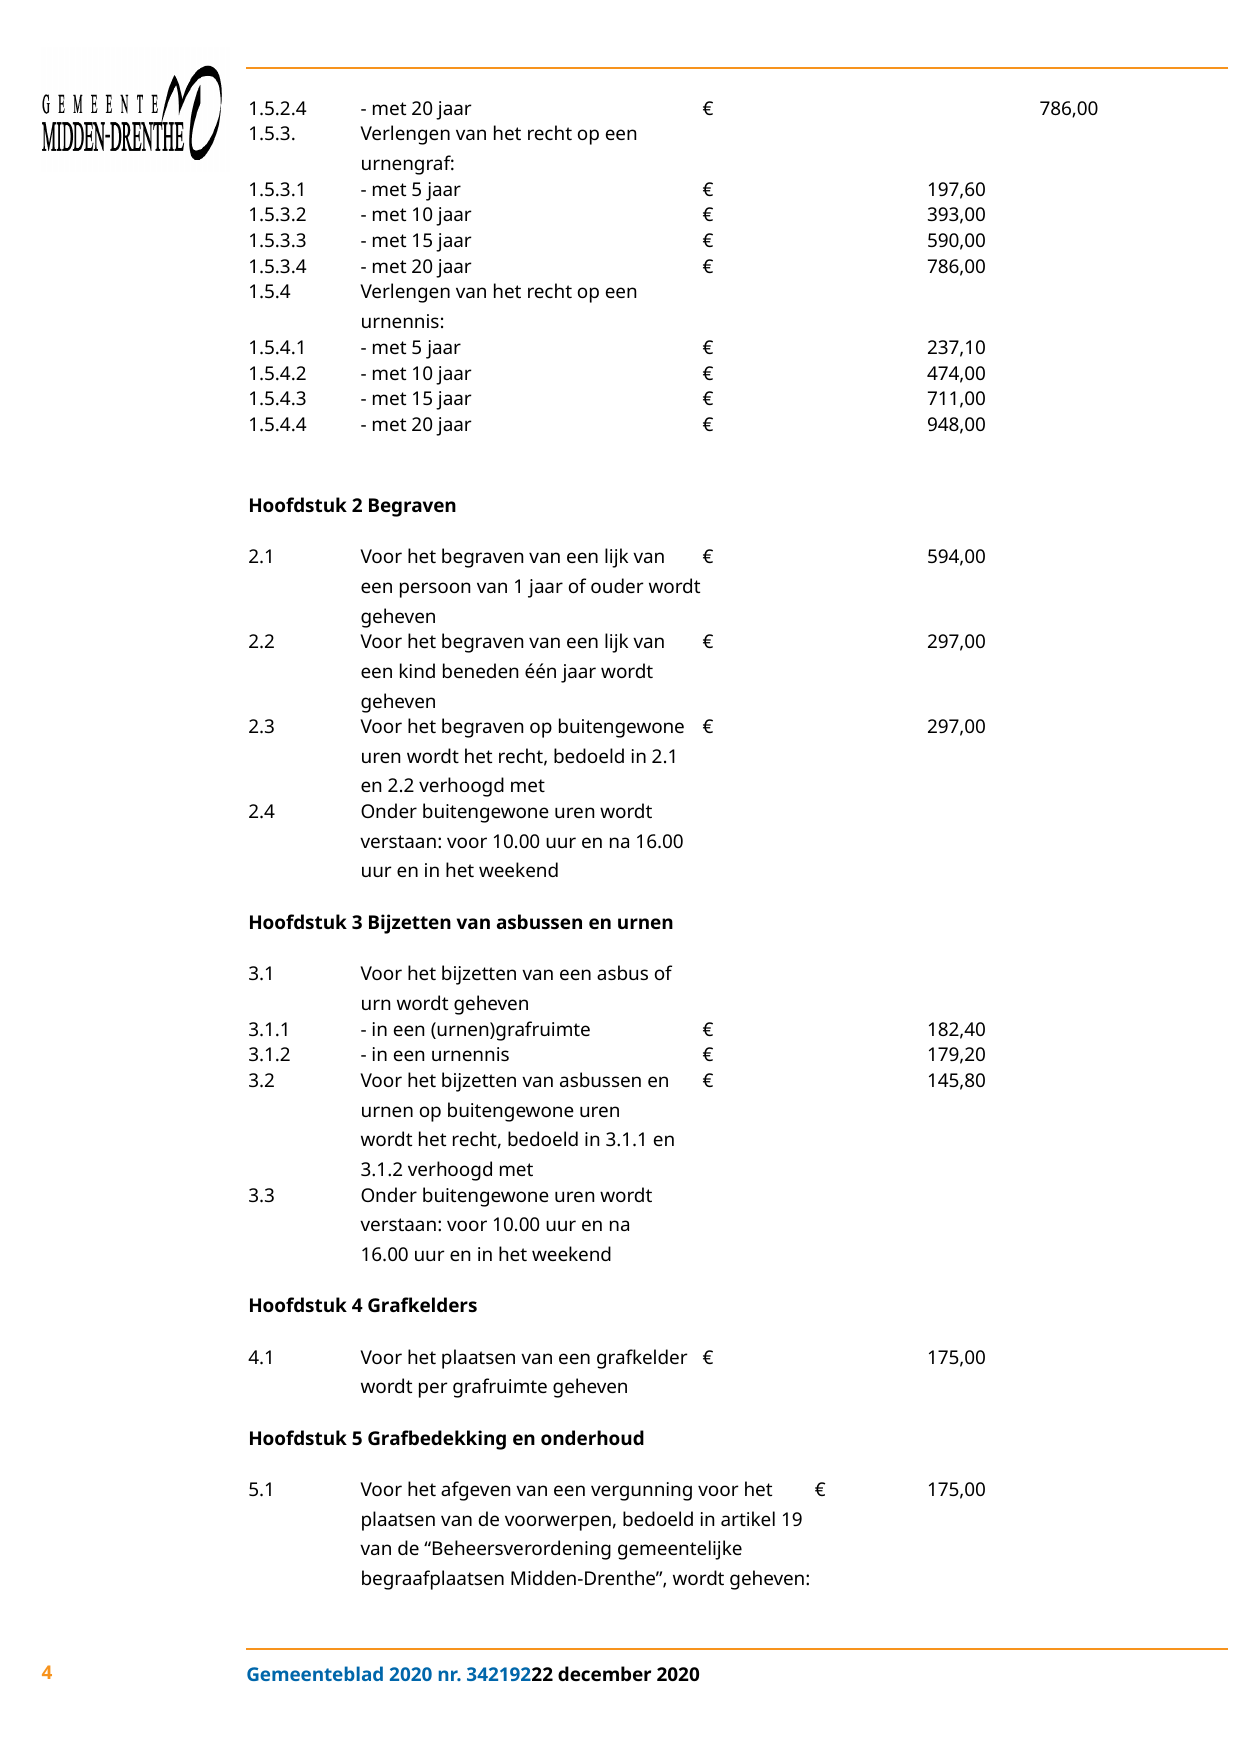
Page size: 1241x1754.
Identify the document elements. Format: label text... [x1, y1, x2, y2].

table_cell 2.1 [248, 544, 360, 629]
table_cell 175,00 [927, 1476, 1152, 1591]
table_cell € [702, 411, 927, 437]
table_cell 3.1.2 [248, 1042, 360, 1067]
table_cell € [702, 202, 927, 227]
table_cell 145,80 [927, 1067, 1152, 1182]
table_cell € [702, 1016, 927, 1042]
table_cell [927, 883, 1152, 909]
table_cell 237,10 [927, 334, 1152, 360]
table_cell [927, 961, 1152, 1016]
table_cell [702, 121, 927, 176]
table_cell 5.1 [248, 1476, 360, 1591]
table_cell 1.5.3. [248, 121, 360, 176]
table_cell € [702, 95, 1039, 121]
table_cell - met 5 jaar [360, 176, 702, 202]
table_cell 1.5.4.1 [248, 334, 360, 360]
table_cell [702, 279, 927, 334]
table_cell € [702, 253, 927, 279]
table_cell 474,00 [927, 360, 1152, 386]
table_cell 179,20 [927, 1042, 1152, 1067]
table_cell 297,00 [927, 629, 1152, 713]
table_cell [360, 1318, 702, 1344]
table_cell € [702, 386, 927, 411]
table_cell 786,00 [927, 253, 1152, 279]
table_cell Voor het bijzetten van asbussen en urnen op buitengewone uren wordt het recht, bedoeld in 3.1.1 en 3.1.2 verhoogd met [360, 1067, 702, 1182]
table_cell [248, 883, 360, 909]
table_cell 2.3 [248, 714, 360, 798]
table_cell [927, 799, 1152, 883]
table_cell € [702, 629, 927, 713]
table_cell Hoofdstuk 3 Bijzetten van asbussen en urnen [248, 909, 702, 935]
table_cell [248, 1451, 360, 1476]
table_cell Voor het begraven van een lijk van een persoon van 1 jaar of ouder wordt geheven [360, 544, 702, 629]
table_cell [360, 883, 702, 909]
table_cell € [702, 176, 927, 202]
table_cell [927, 463, 1152, 518]
table_cell [702, 1182, 927, 1267]
table_cell 1.5.4.2 [248, 360, 360, 386]
table_cell € [702, 1042, 927, 1067]
table_cell - met 15 jaar [360, 386, 702, 411]
table_cell € [702, 714, 927, 798]
table_cell 1.5.3.2 [248, 202, 360, 227]
table_cell - met 15 jaar [360, 227, 702, 253]
table_cell 1.5.4.3 [248, 386, 360, 411]
table_cell 1.5.4 [248, 279, 360, 334]
table_cell [927, 1182, 1152, 1267]
table_cell € [815, 1476, 927, 1591]
table_cell [927, 1451, 1152, 1476]
table_cell [702, 961, 927, 1016]
table_cell [248, 518, 360, 544]
table_cell - met 20 jaar [360, 253, 702, 279]
table_cell 594,00 [927, 544, 1152, 629]
table_cell 590,00 [927, 227, 1152, 253]
table_cell 1.5.4.4 [248, 411, 360, 437]
table_cell - met 20 jaar [360, 411, 702, 437]
table_cell Voor het begraven op buitengewone uren wordt het recht, bedoeld in 2.1 en 2.2 verhoogd met [360, 714, 702, 798]
table_cell [702, 1399, 927, 1425]
table_cell 3.1 [248, 961, 360, 1016]
table_cell [360, 1451, 814, 1476]
table_cell 1.5.3.1 [248, 176, 360, 202]
table_cell 711,00 [927, 386, 1152, 411]
table_cell [248, 437, 360, 463]
table_cell - met 10 jaar [360, 360, 702, 386]
table_cell 393,00 [927, 202, 1152, 227]
table_cell € [702, 1344, 927, 1399]
table_cell [927, 1267, 1152, 1292]
table_cell € [702, 544, 927, 629]
table_cell [702, 437, 927, 463]
table_cell [248, 935, 360, 961]
table_cell [927, 279, 1152, 334]
picture [41, 47, 231, 172]
table_cell 3.1.1 [248, 1016, 360, 1042]
table_cell [360, 935, 702, 961]
table_cell [702, 799, 927, 883]
table_cell [927, 437, 1152, 463]
table_cell [702, 1318, 927, 1344]
table_cell 4.1 [248, 1344, 360, 1399]
table_cell € [702, 227, 927, 253]
table_cell [702, 463, 927, 518]
table_cell [702, 518, 927, 544]
table_cell 2.4 [248, 799, 360, 883]
table_cell 1.5.3.3 [248, 227, 360, 253]
table_cell - met 10 jaar [360, 202, 702, 227]
table_cell [360, 1399, 702, 1425]
table_cell Verlengen van het recht op een urnengraf: [360, 121, 702, 176]
table_cell Hoofdstuk 5 Grafbedekking en onderhoud [248, 1425, 814, 1451]
table_cell [360, 518, 702, 544]
table_cell 2.2 [248, 629, 360, 713]
table_cell [360, 1267, 702, 1292]
table_cell [927, 1425, 1152, 1451]
table_cell - in een (urnen)grafruimte [360, 1016, 702, 1042]
table_cell [248, 1399, 360, 1425]
table_cell Onder buitengewone uren wordt verstaan: voor 10.00 uur en na 16.00 uur en in het weekend [360, 799, 702, 883]
table_cell 175,00 [927, 1344, 1152, 1399]
table_cell [702, 935, 927, 961]
table_cell [248, 1267, 360, 1292]
table_cell [702, 883, 927, 909]
table_cell 1.5.3.4 [248, 253, 360, 279]
table_cell Voor het begraven van een lijk van een kind beneden één jaar wordt geheven [360, 629, 702, 713]
table_cell [815, 1425, 927, 1451]
table_cell [248, 1318, 360, 1344]
table_cell Voor het afgeven van een vergunning voor het plaatsen van de voorwerpen, bedoeld in artikel 19 van de “Beheersverordening gemeentelijke begraafplaatsen Midden-Drenthe”, wordt geheven: [360, 1476, 814, 1591]
table_cell 1.5.2.4 [248, 95, 360, 121]
table_cell 3.2 [248, 1067, 360, 1182]
table_cell Verlengen van het recht op een urnennis: [360, 279, 702, 334]
table_cell [927, 121, 1152, 176]
table_cell [360, 437, 702, 463]
table_cell 297,00 [927, 714, 1152, 798]
table_cell [927, 1318, 1152, 1344]
table_cell 3.3 [248, 1182, 360, 1267]
table_cell [927, 1293, 1152, 1318]
table_cell [815, 1451, 927, 1476]
table_cell - in een urnennis [360, 1042, 702, 1067]
table_cell 197,60 [927, 176, 1152, 202]
table_cell [702, 1293, 927, 1318]
table_cell - met 20 jaar [360, 95, 702, 121]
table_cell Onder buitengewone uren wordt verstaan: voor 10.00 uur en na 16.00 uur en in het weekend [360, 1182, 702, 1267]
table_cell [702, 1267, 927, 1292]
table_cell 948,00 [927, 411, 1152, 437]
table_cell [927, 518, 1152, 544]
table_cell [927, 935, 1152, 961]
table_cell € [702, 1067, 927, 1182]
table_cell 786,00 [1039, 95, 1152, 121]
table_cell Hoofdstuk 4 Grafkelders [248, 1293, 702, 1318]
table_cell - met 5 jaar [360, 334, 702, 360]
table_cell [927, 909, 1152, 935]
table_cell Voor het bijzetten van een asbus of urn wordt geheven [360, 961, 702, 1016]
table_cell [702, 909, 927, 935]
table_cell Hoofdstuk 2 Begraven [248, 463, 702, 518]
table_cell [927, 1399, 1152, 1425]
table_cell € [702, 334, 927, 360]
table_cell € [702, 360, 927, 386]
table_cell 182,40 [927, 1016, 1152, 1042]
table_cell Voor het plaatsen van een grafkelder wordt per grafruimte geheven [360, 1344, 702, 1399]
